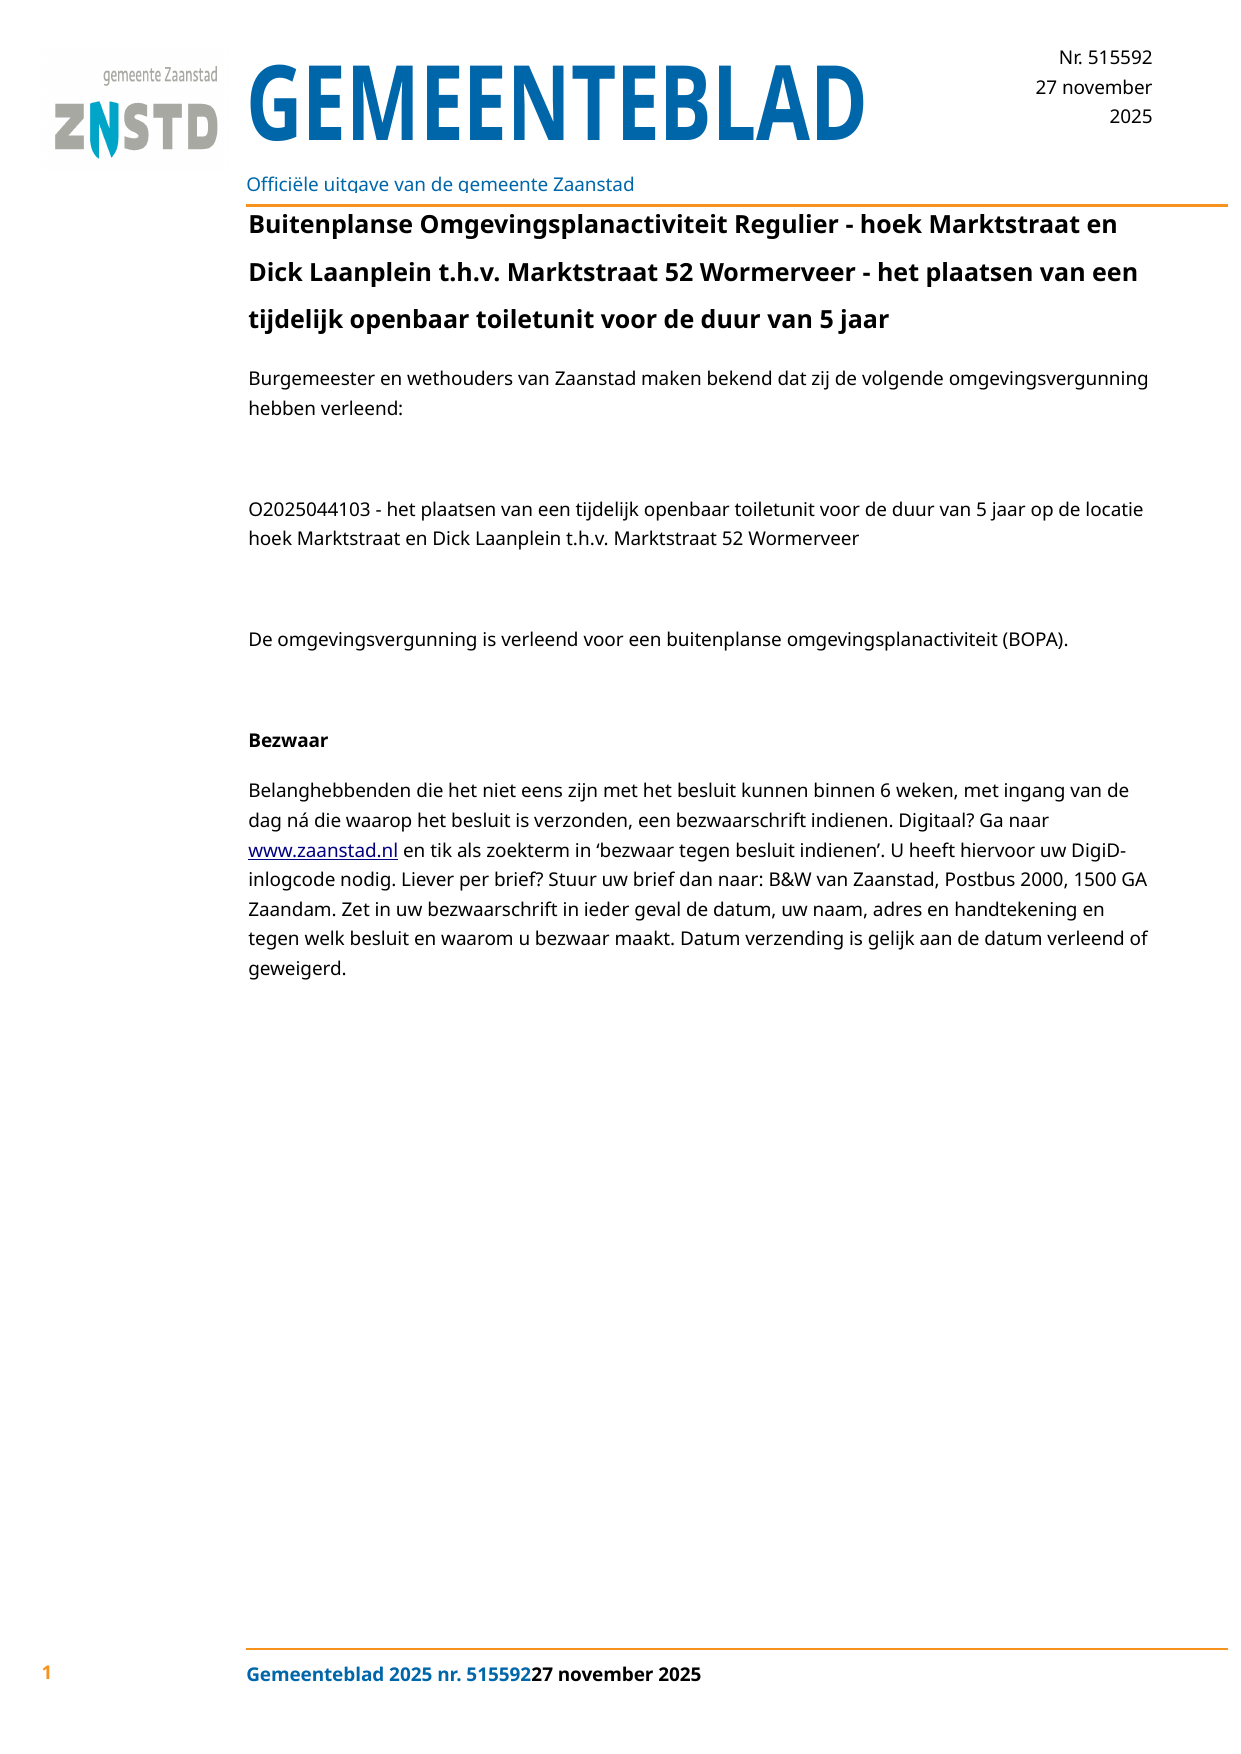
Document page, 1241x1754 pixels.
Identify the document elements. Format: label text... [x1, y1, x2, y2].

text Bezwaar [248, 727, 1152, 753]
text De omgevingsvergunning is verleend voor een buitenplanse omgevingsplanactiviteit (BOPA). [248, 626, 1152, 652]
text O2025044103 - het plaatsen van een tijdelijk openbaar toiletunit voor de duur van 5 jaar op de locatie hoek Marktstraat en Dick Laanplein t.h.v. Marktstraat 52 Wormerveer [248, 496, 1152, 551]
picture [41, 47, 231, 172]
text Belanghebbenden die het niet eens zijn met het besluit kunnen binnen 6 weken, met ingang van de dag ná die waarop het besluit is verzonden, een bezwaarschrift indienen. Digitaal? Ga naar www.zaanstad.nl en tik als zoekterm in ‘bezwaar tegen besluit indienen’. U heeft hiervoor uw DigiD-inlogcode nodig. Liever per brief? Stuur uw brief dan naar: B&W van Zaanstad, Postbus 2000, 1500 GA Zaandam. Zet in uw bezwaarschrift in ieder geval de datum, uw naam, adres en handtekening en tegen welk besluit en waarom u bezwaar maakt. Datum verzending is gelijk aan de datum verleend of geweigerd. [248, 778, 1152, 981]
text Burgemeester en wethouders van Zaanstad maken bekend dat zij de volgende omgevingsvergunning hebben verleend: [248, 366, 1152, 421]
text Buitenplanse Omgevingsplanactiviteit Regulier - hoek Marktstraat en Dick Laanplein t.h.v. Marktstraat 52 Wormerveer - het plaatsen van een tijdelijk openbaar toiletunit voor de duur van 5 jaar [248, 207, 1152, 336]
